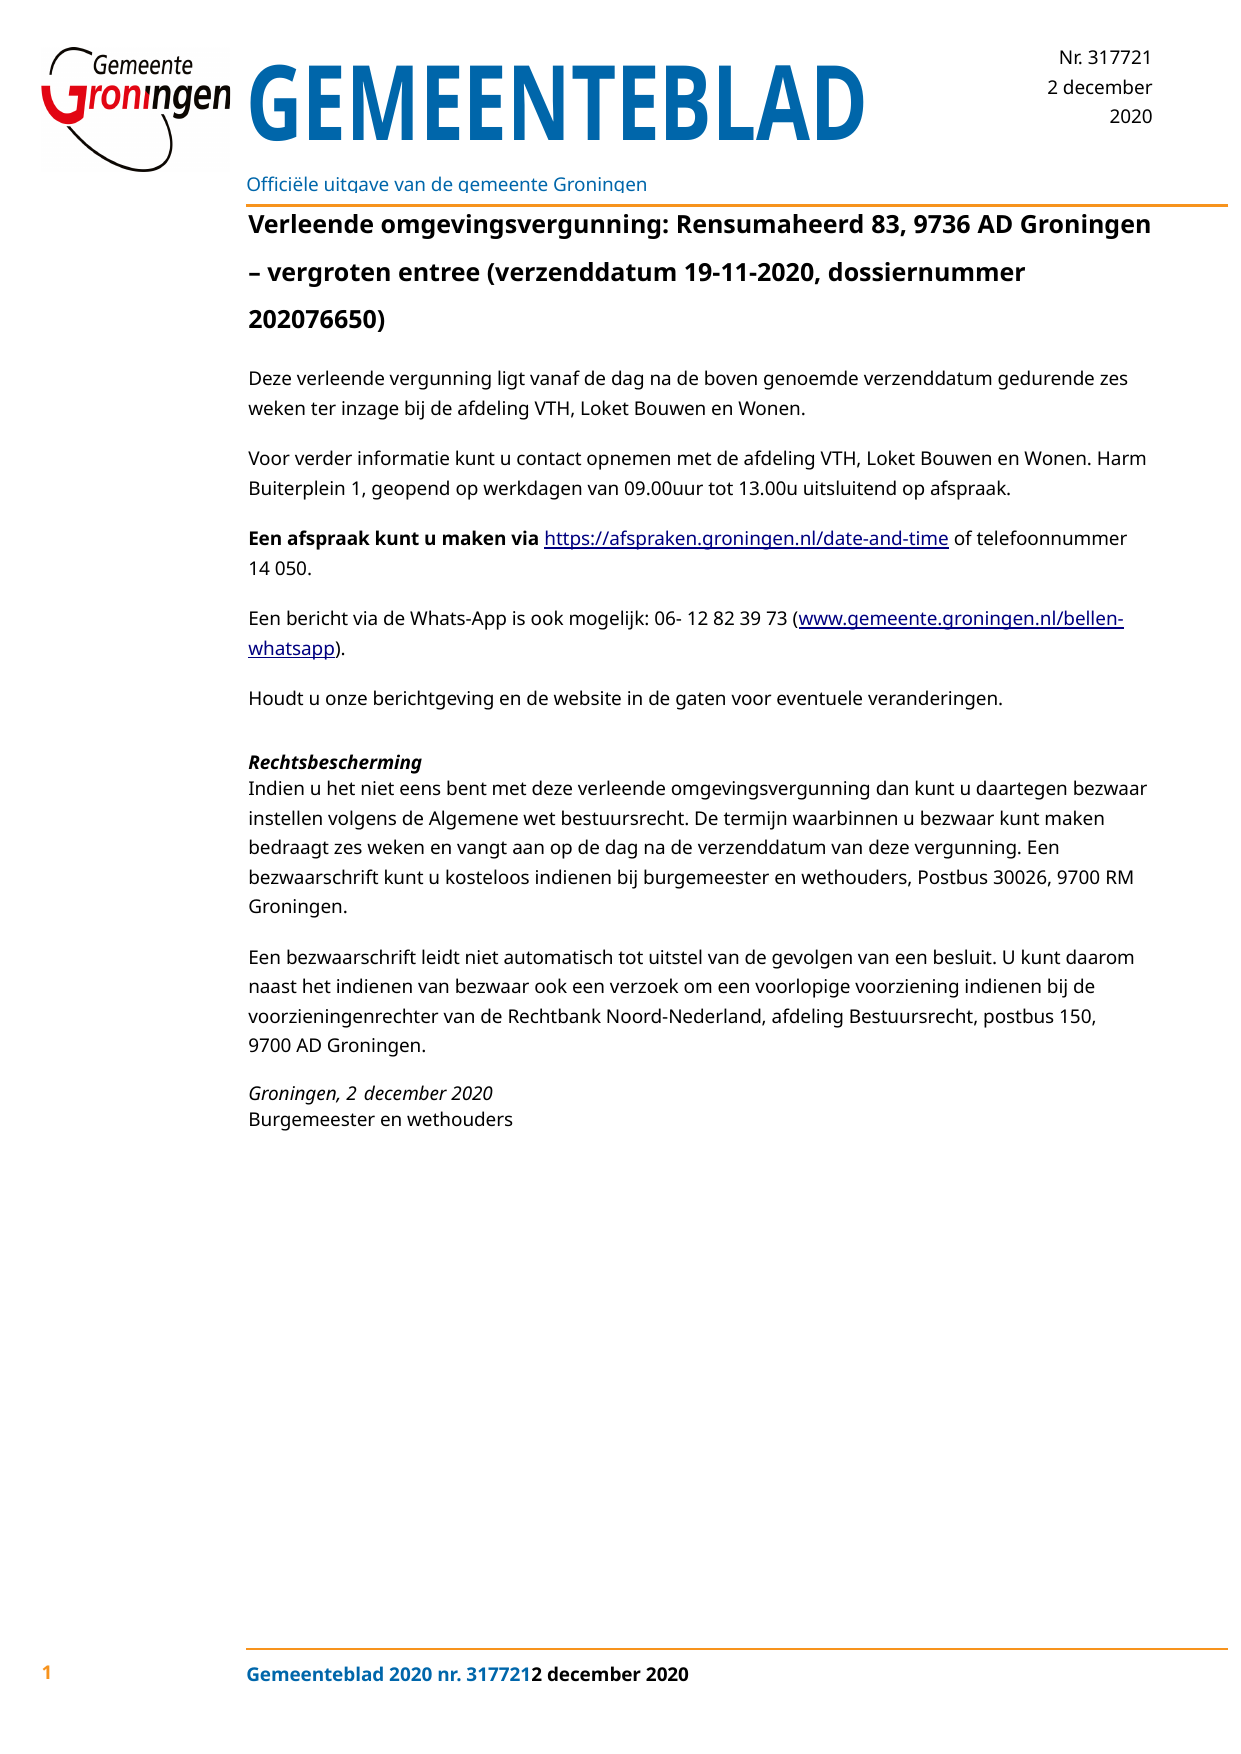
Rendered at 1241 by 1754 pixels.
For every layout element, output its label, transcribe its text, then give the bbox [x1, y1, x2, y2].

text Voor verder informatie kunt u contact opnemen met de afdeling VTH, Loket Bouwen en Wonen. Harm Buiterplein 1, geopend op werkdagen van 09.00uur tot 13.00u uitsluitend op afspraak. [248, 446, 1152, 501]
text Indien u het niet eens bent met deze verleende omgevingsvergunning dan kunt u daartegen bezwaar instellen volgens de Algemene wet bestuursrecht. De termijn waarbinnen u bezwaar kunt maken bedraagt zes weken en vangt aan op de dag na de verzenddatum van deze vergunning. Een bezwaarschrift kunt u kosteloos indienen bij burgemeester en wethouders, Postbus 30026, 9700 RM Groningen. [248, 775, 1152, 919]
text Burgemeester en wethouders [248, 1106, 1152, 1132]
text Een afspraak kunt u maken via https://afspraken.groningen.nl/date-and-time of telefoonnummer 14 050. [248, 526, 1152, 581]
picture [41, 47, 231, 172]
text Houdt u onze berichtgeving en de website in de gaten voor eventuele veranderingen. [248, 686, 1152, 711]
text Groningen, 2 december 2020 [248, 1081, 1152, 1106]
text Een bezwaarschrift leidt niet automatisch tot uitstel van de gevolgen van een besluit. U kunt daarom naast het indienen van bezwaar ook een verzoek om een voorlopige voorziening indienen bij de voorzieningenrechter van de Rechtbank Noord-Nederland, afdeling Bestuursrecht, postbus 150, 9700 AD Groningen. [248, 944, 1152, 1058]
text Een bericht via de Whats-App is ook mogelijk: 06- 12 82 39 73 (www.gemeente.groningen.nl/bellen-whatsapp). [248, 606, 1152, 661]
text Verleende omgevingsvergunning: Rensumaheerd 83, 9736 AD Groningen – vergroten entree (verzenddatum 19-11-2020, dossiernummer 202076650) [248, 207, 1152, 336]
text Rechtsbescherming [248, 749, 1152, 775]
text Deze verleende vergunning ligt vanaf de dag na de boven genoemde verzenddatum gedurende zes weken ter inzage bij de afdeling VTH, Loket Bouwen en Wonen. [248, 366, 1152, 421]
